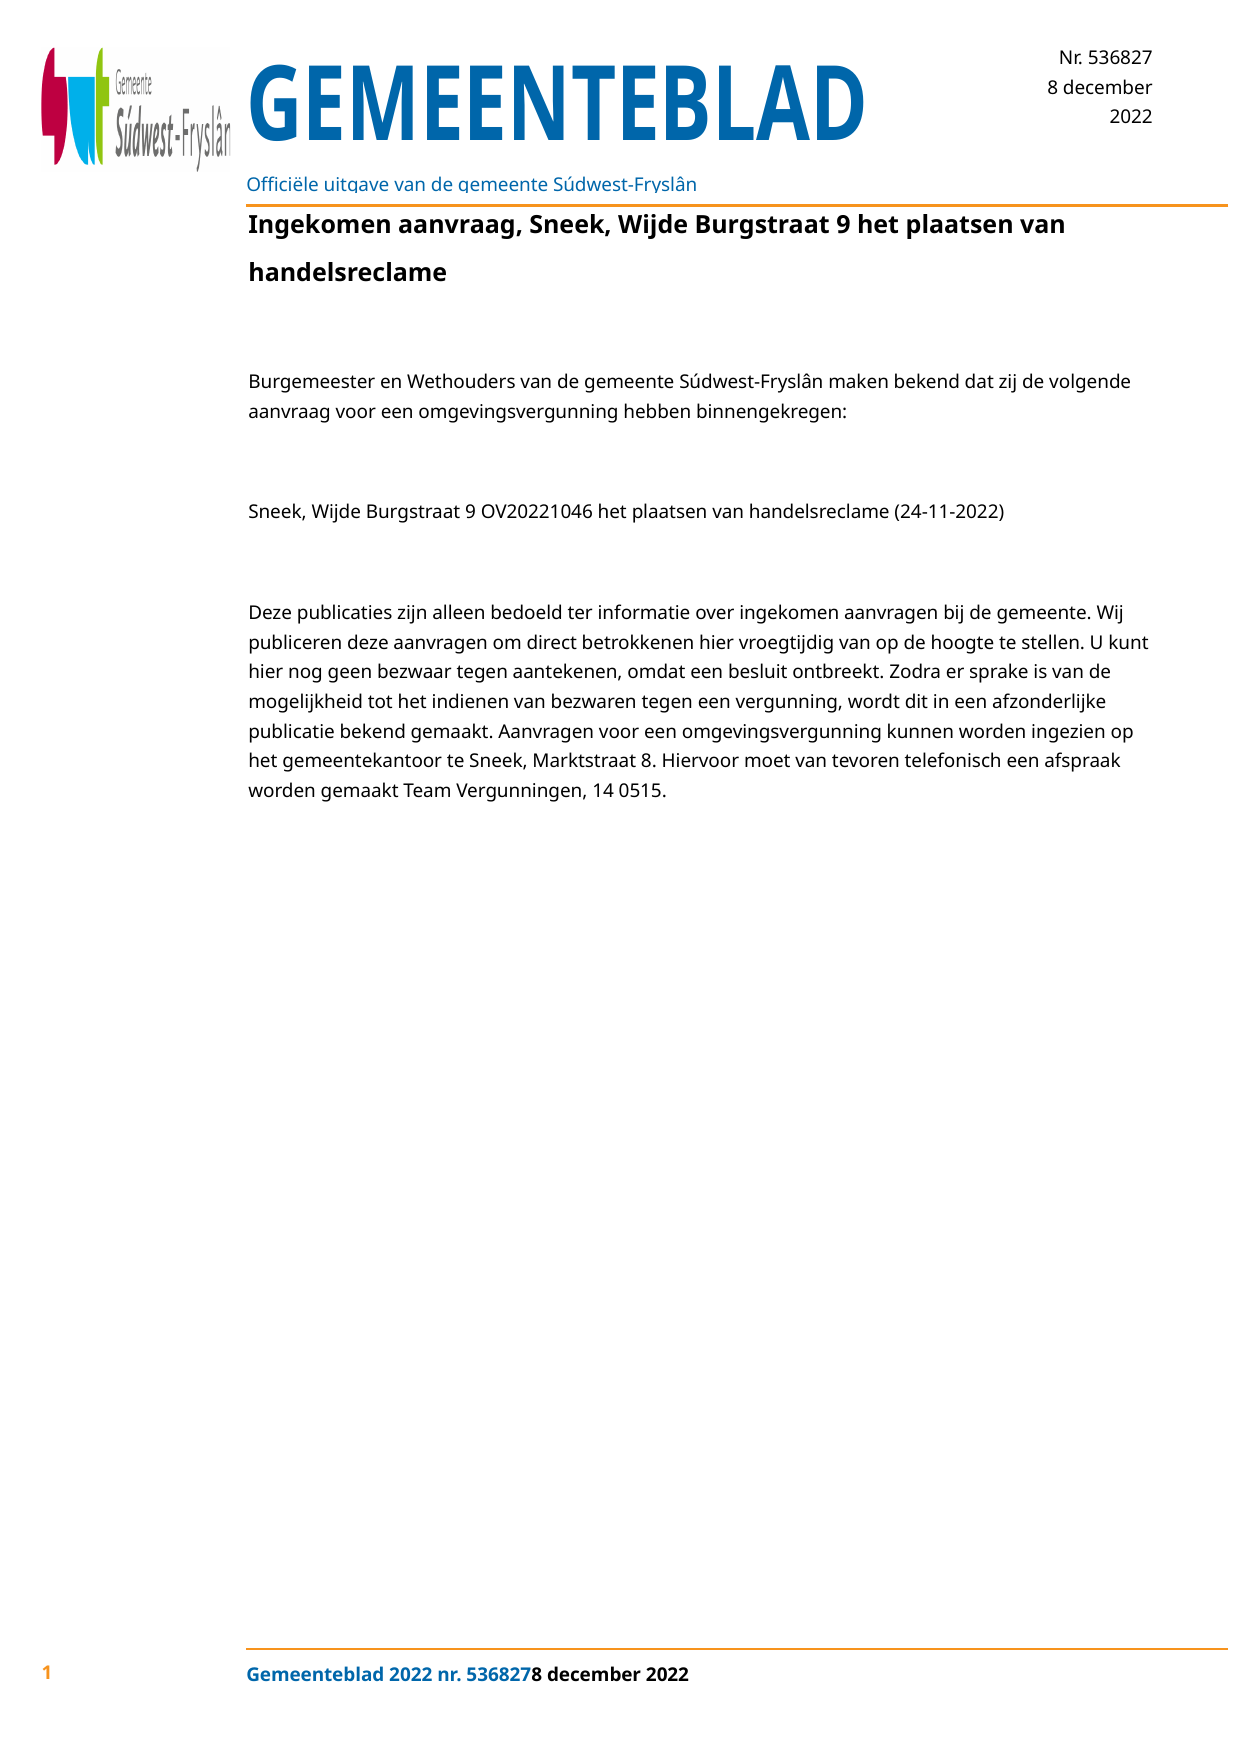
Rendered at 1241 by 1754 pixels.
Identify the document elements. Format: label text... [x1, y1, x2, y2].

picture [41, 47, 231, 172]
text Deze publicaties zijn alleen bedoeld ter informatie over ingekomen aanvragen bij de gemeente. Wij publiceren deze aanvragen om direct betrokkenen hier vroegtijdig van op de hoogte te stellen. U kunt hier nog geen bezwaar tegen aantekenen, omdat een besluit ontbreekt. Zodra er sprake is van de mogelijkheid tot het indienen van bezwaren tegen een vergunning, wordt dit in een afzonderlijke publicatie bekend gemaakt. Aanvragen voor een omgevingsvergunning kunnen worden ingezien op het gemeentekantoor te Sneek, Marktstraat 8. Hiervoor moet van tevoren telefonisch een afspraak worden gemaakt Team Vergunningen, 14 0515. [248, 599, 1152, 803]
text Ingekomen aanvraag, Sneek, Wijde Burgstraat 9 het plaatsen van handelsreclame [248, 207, 1152, 288]
text Burgemeester en Wethouders van de gemeente Súdwest-Fryslân maken bekend dat zij de volgende aanvraag voor een omgevingsvergunning hebben binnengekregen: [248, 368, 1152, 424]
text Sneek, Wijde Burgstraat 9 OV20221046 het plaatsen van handelsreclame (24-11-2022) [248, 499, 1152, 524]
